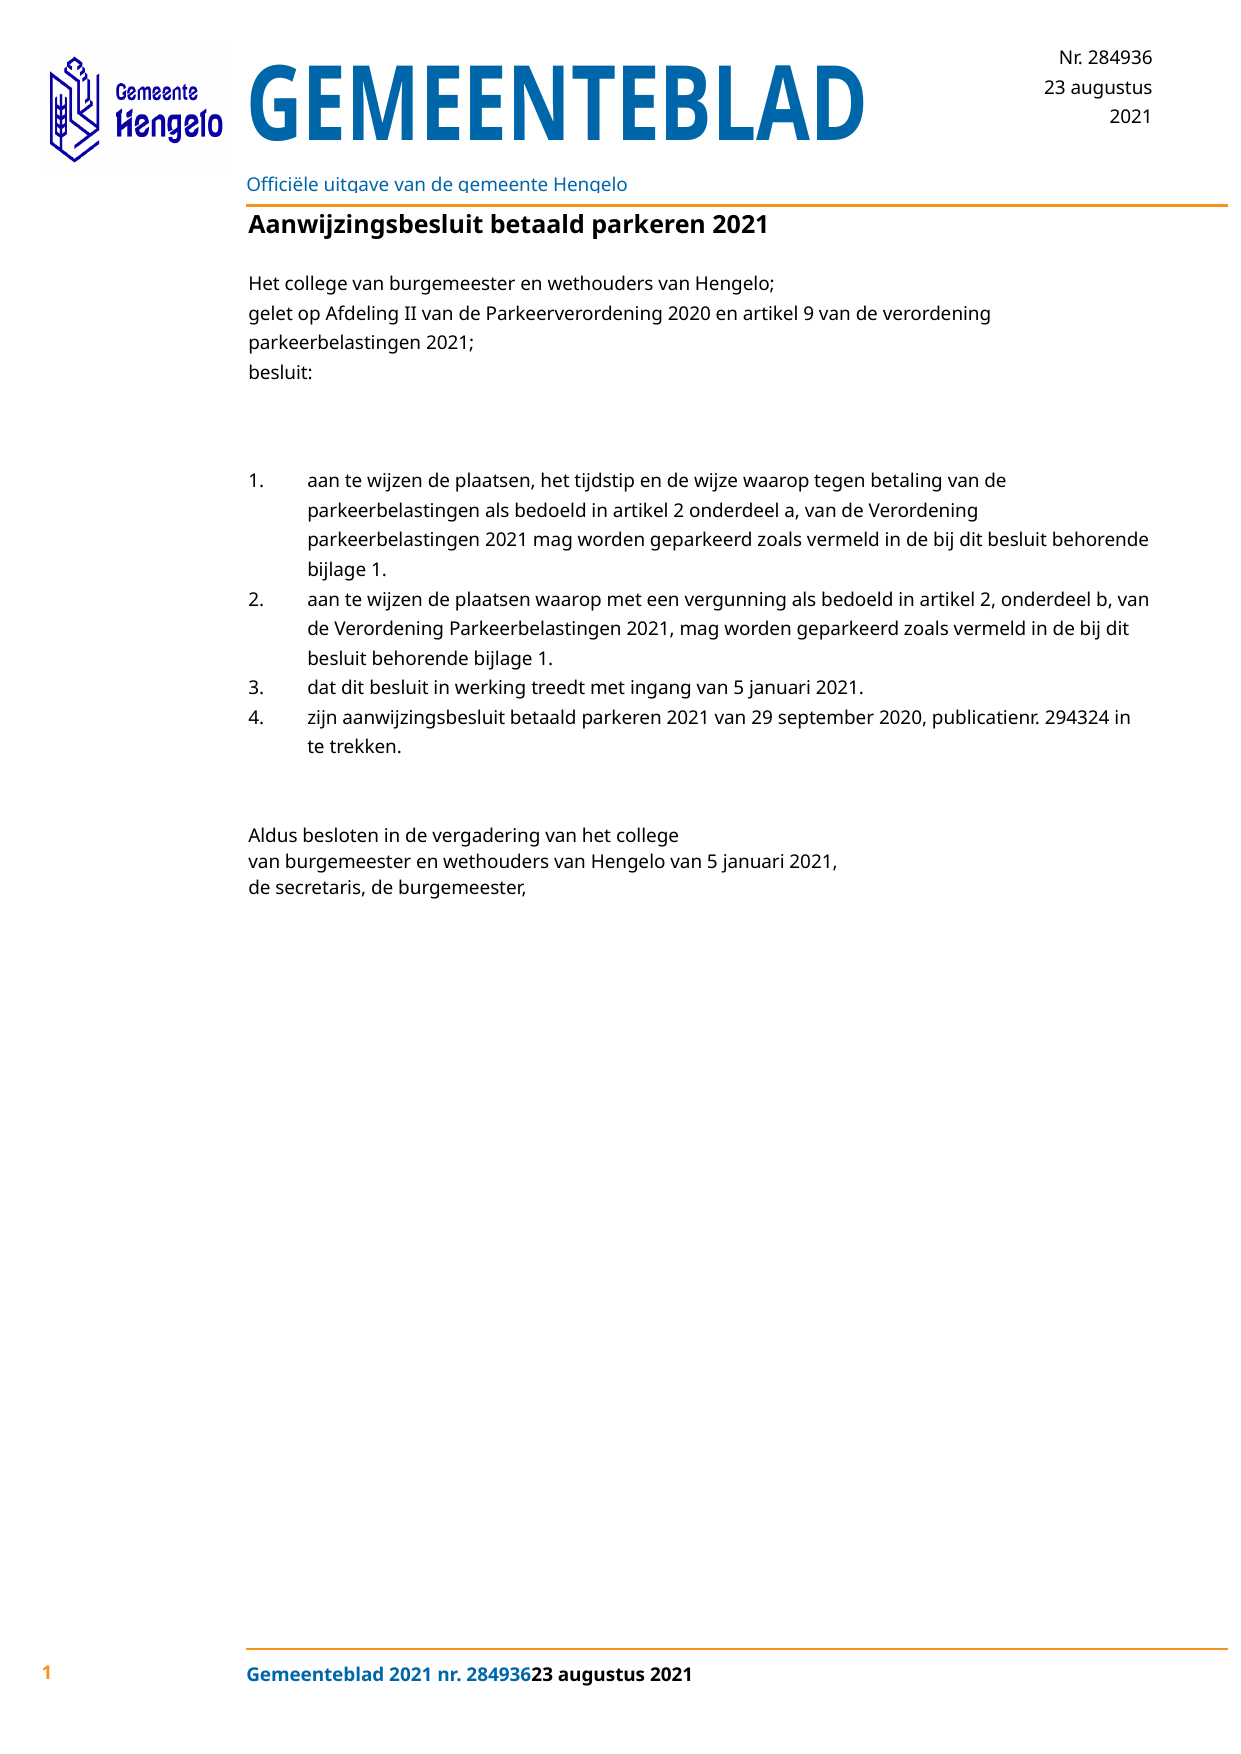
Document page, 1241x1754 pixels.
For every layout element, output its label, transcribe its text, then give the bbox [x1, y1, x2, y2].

list zijn aanwijzingsbesluit betaald parkeren 2021 van 29 september 2020, publicatienr. 294324 in te trekken. [248, 704, 1152, 759]
list aan te wijzen de plaatsen, het tijdstip en de wijze waarop tegen betaling van de parkeerbelastingen als bedoeld in artikel 2 onderdeel a, van de Verordening parkeerbelastingen 2021 mag worden geparkeerd zoals vermeld in de bij dit besluit behorende bijlage 1. [248, 467, 1152, 582]
text Aanwijzingsbesluit betaald parkeren 2021 [248, 207, 1152, 241]
list dat dit besluit in werking treedt met ingang van 5 januari 2021. [248, 674, 1152, 700]
text Het college van burgemeester en wethouders van Hengelo; [248, 270, 1152, 296]
text de secretaris, de burgemeester, [248, 874, 1152, 900]
list aan te wijzen de plaatsen waarop met een vergunning als bedoeld in artikel 2, onderdeel b, van de Verordening Parkeerbelastingen 2021, mag worden geparkeerd zoals vermeld in de bij dit besluit behorende bijlage 1. [248, 586, 1152, 671]
picture [41, 47, 231, 172]
text Aldus besloten in de vergadering van het college [248, 822, 1152, 848]
text besluit: [248, 359, 1152, 385]
text van burgemeester en wethouders van Hengelo van 5 januari 2021, [248, 848, 1152, 874]
text gelet op Afdeling II van de Parkeerverordening 2020 en artikel 9 van de verordening parkeerbelastingen 2021; [248, 300, 1152, 355]
